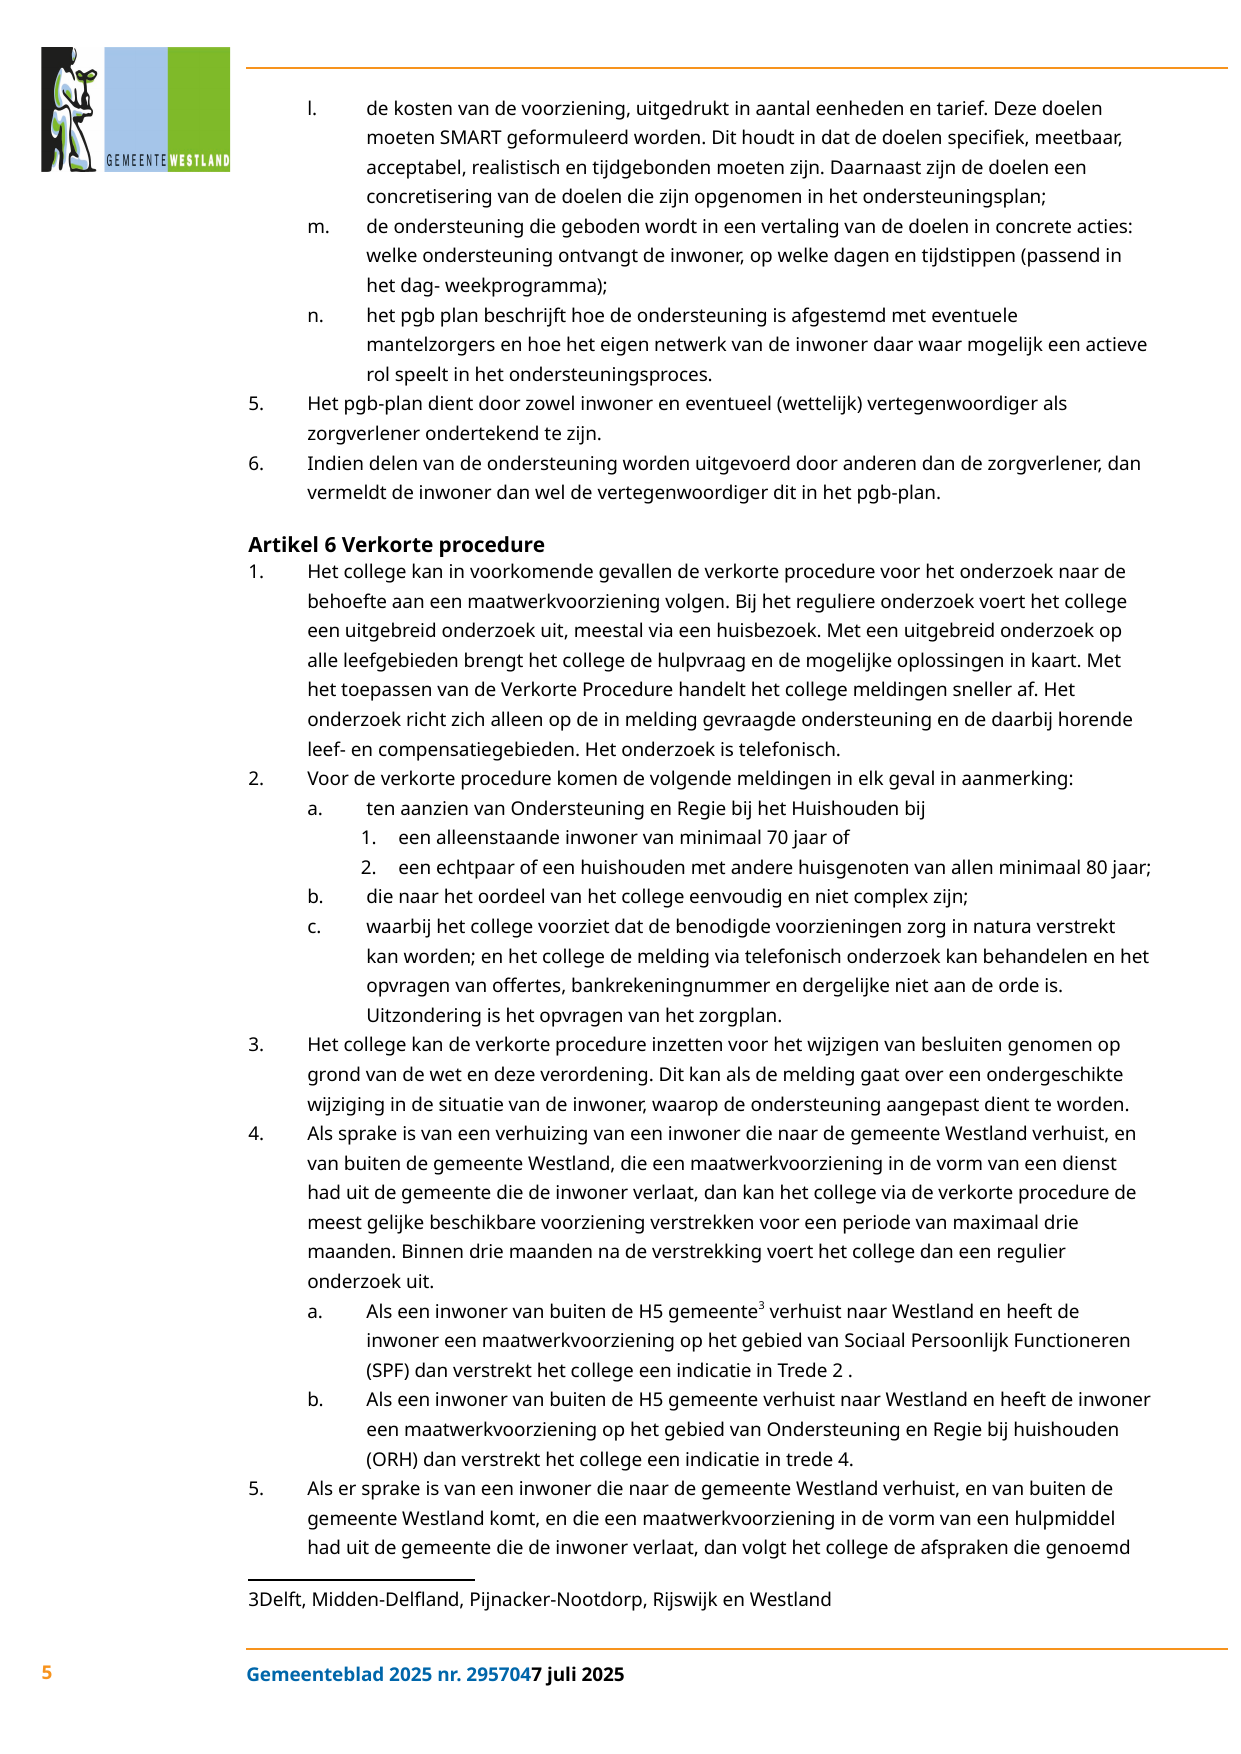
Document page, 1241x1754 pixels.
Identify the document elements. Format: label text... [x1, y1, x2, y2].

list waarbij het college voorziet dat de benodigde voorzieningen zorg in natura verstrekt kan worden; en het college de melding via telefonisch onderzoek kan behandelen en het opvragen van offertes, bankrekeningnummer en dergelijke niet aan de orde is. Uitzondering is het opvragen van het zorgplan. [307, 913, 1152, 1028]
list Het pgb-plan dient door zowel inwoner en eventueel (wettelijk) vertegenwoordiger als zorgverlener ondertekend te zijn. [248, 391, 1152, 446]
list ten aanzien van Ondersteuning en Regie bij het Huishouden bij [307, 795, 1152, 821]
list het pgb plan beschrijft hoe de ondersteuning is afgestemd met eventuele mantelzorgers en hoe het eigen netwerk van de inwoner daar waar mogelijk een actieve rol speelt in het ondersteuningsproces. [307, 302, 1152, 387]
list de kosten van de voorziening, uitgedrukt in aantal eenheden en tarief. Deze doelen moeten SMART geformuleerd worden. Dit houdt in dat de doelen specifiek, meetbaar, acceptabel, realistisch en tijdgebonden moeten zijn. Daarnaast zijn de doelen een concretisering van de doelen die zijn opgenomen in het ondersteuningsplan; [307, 95, 1152, 209]
list Als er sprake is van een inwoner die naar de gemeente Westland verhuist, en van buiten de gemeente Westland komt, en die een maatwerkvoorziening in de vorm van een hulpmiddel had uit de gemeente die de inwoner verlaat, dan volgt het college de afspraken die genoemd [248, 1475, 1152, 1560]
list Als een inwoner van buiten de H5 gemeente verhuist naar Westland en heeft de inwoner een maatwerkvoorziening op het gebied van Ondersteuning en Regie bij huishouden (ORH) dan verstrekt het college een indicatie in trede 4. [307, 1387, 1152, 1471]
list die naar het oordeel van het college eenvoudig en niet complex zijn; [307, 884, 1152, 909]
list Voor de verkorte procedure komen de volgende meldingen in elk geval in aanmerking: [248, 765, 1152, 791]
list de ondersteuning die geboden wordt in een vertaling van de doelen in concrete acties: welke ondersteuning ontvangt de inwoner, op welke dagen en tijdstippen (passend in het dag- weekprogramma); [307, 213, 1152, 298]
list Het college kan de verkorte procedure inzetten voor het wijzigen van besluiten genomen op grond van de wet en deze verordening. Dit kan als de melding gaat over een ondergeschikte wijziging in de situatie van de inwoner, waarop de ondersteuning aangepast dient te worden. [248, 1032, 1152, 1116]
list Als sprake is van een verhuizing van een inwoner die naar de gemeente Westland verhuist, en van buiten de gemeente Westland, die een maatwerkvoorziening in de vorm van een dienst had uit de gemeente die de inwoner verlaat, dan kan het college via de verkorte procedure de meest gelijke beschikbare voorziening verstrekken voor een periode van maximaal drie maanden. Binnen drie maanden na de verstrekking voert het college dan een regulier onderzoek uit. [248, 1120, 1152, 1294]
picture [41, 47, 231, 172]
list Indien delen van de ondersteuning worden uitgevoerd door anderen dan de zorgverlener, dan vermeldt de inwoner dan wel de vertegenwoordiger dit in het pgb-plan. [248, 450, 1152, 505]
list Als een inwoner van buiten de H5 gemeente verhuist naar Westland en heeft de inwoner een maatwerkvoorziening op het gebied van Sociaal Persoonlijk Functioneren (SPF) dan verstrekt het college een indicatie in Trede 2 . [307, 1298, 1152, 1383]
list Het college kan in voorkomende gevallen de verkorte procedure voor het onderzoek naar de behoefte aan een maatwerkvoorziening volgen. Bij het reguliere onderzoek voert het college een uitgebreid onderzoek uit, meestal via een huisbezoek. Met een uitgebreid onderzoek op alle leefgebieden brengt het college de hulpvraag en de mogelijke oplossingen in kaart. Met het toepassen van de Verkorte Procedure handelt het college meldingen sneller af. Het onderzoek richt zich alleen op de in melding gevraagde ondersteuning en de daarbij horende leef- en compensatiegebieden. Het onderzoek is telefonisch. [248, 558, 1152, 761]
list een echtpaar of een huishouden met andere huisgenoten van allen minimaal 80 jaar; [361, 854, 1152, 880]
list een alleenstaande inwoner van minimaal 70 jaar of [361, 824, 1152, 850]
list Delft, Midden-Delfland, Pijnacker-Nootdorp, Rijswijk en Westland [248, 1586, 1152, 1612]
text Artikel 6 Verkorte procedure [248, 530, 1152, 558]
